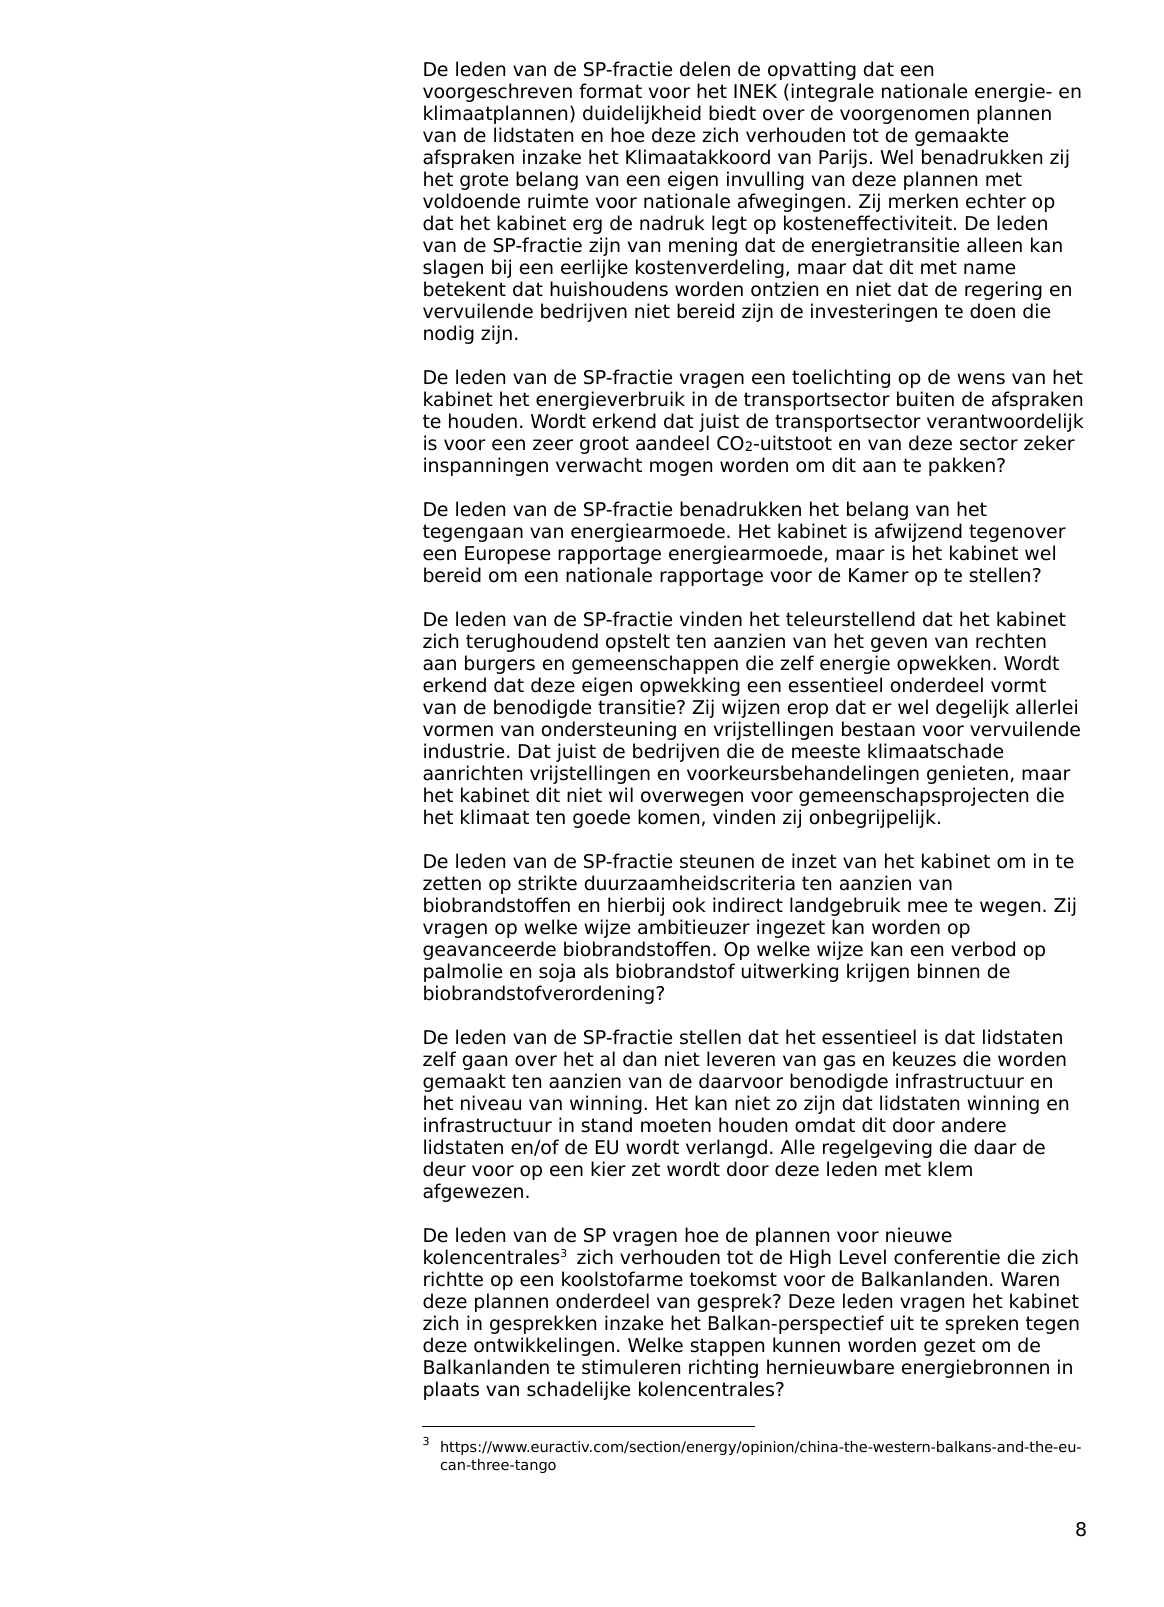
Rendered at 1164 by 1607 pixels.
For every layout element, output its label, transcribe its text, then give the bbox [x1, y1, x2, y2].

text De leden van de SP-fractie delen de opvatting dat een voorgeschreven format voor het INEK (integrale nationale energie- en klimaatplannen) duidelijkheid biedt over de voorgenomen plannen van de lidstaten en hoe deze zich verhouden tot de gemaakte afspraken inzake het Klimaatakkoord van Parijs. Wel benadrukken zij het grote belang van een eigen invulling van deze plannen met voldoende ruimte voor nationale afwegingen. Zij merken echter op dat het kabinet erg de nadruk legt op kosteneffectiviteit. De leden van de SP-fractie zijn van mening dat de energietransitie alleen kan slagen bij een eerlijke kostenverdeling, maar dat dit met name betekent dat huishoudens worden ontzien en niet dat de regering en vervuilende bedrijven niet bereid zijn de investeringen te doen die nodig zijn. [422, 59, 1087, 345]
text De leden van de SP vragen hoe de plannen voor nieuwe kolencentrales zich verhouden tot de High Level conferentie die zich richtte op een koolstofarme toekomst voor de Balkanlanden. Waren deze plannen onderdeel van gesprek? Deze leden vragen het kabinet zich in gesprekken inzake het Balkan-perspectief uit te spreken tegen deze ontwikkelingen. Welke stappen kunnen worden gezet om de Balkanlanden te stimuleren richting hernieuwbare energiebronnen in plaats van schadelijke kolencentrales? [422, 1225, 1087, 1401]
text De leden van de SP-fractie vinden het teleurstellend dat het kabinet zich terughoudend opstelt ten aanzien van het geven van rechten aan burgers en gemeenschappen die zelf energie opwekken. Wordt erkend dat deze eigen opwekking een essentieel onderdeel vormt van de benodigde transitie? Zij wijzen erop dat er wel degelijk allerlei vormen van ondersteuning en vrijstellingen bestaan voor vervuilende industrie. Dat juist de bedrijven die de meeste klimaatschade aanrichten vrijstellingen en voorkeursbehandelingen genieten, maar het kabinet dit niet wil overwegen voor gemeenschapsprojecten die het klimaat ten goede komen, vinden zij onbegrijpelijk. [422, 609, 1087, 829]
text De leden van de SP-fractie steunen de inzet van het kabinet om in te zetten op strikte duurzaamheidscriteria ten aanzien van biobrandstoffen en hierbij ook indirect landgebruik mee te wegen. Zij vragen op welke wijze ambitieuzer ingezet kan worden op geavanceerde biobrandstoffen. Op welke wijze kan een verbod op palmolie en soja als biobrandstof uitwerking krijgen binnen de biobrandstofverordening? [422, 851, 1087, 1005]
text De leden van de SP-fractie benadrukken het belang van het tegengaan van energiearmoede. Het kabinet is afwijzend tegenover een Europese rapportage energiearmoede, maar is het kabinet wel bereid om een nationale rapportage voor de Kamer op te stellen? [422, 499, 1087, 587]
text https://www.euractiv.com/section/energy/opinion/china-the-western-balkans-and-the-eu-can-three-tango [422, 1435, 1087, 1474]
text De leden van de SP-fractie stellen dat het essentieel is dat lidstaten zelf gaan over het al dan niet leveren van gas en keuzes die worden gemaakt ten aanzien van de daarvoor benodigde infrastructuur en het niveau van winning. Het kan niet zo zijn dat lidstaten winning en infrastructuur in stand moeten houden omdat dit door andere lidstaten en/of de EU wordt verlangd. Alle regelgeving die daar de deur voor op een kier zet wordt door deze leden met klem afgewezen. [422, 1027, 1087, 1203]
text De leden van de SP-fractie vragen een toelichting op de wens van het kabinet het energieverbruik in de transportsector buiten de afspraken te houden. Wordt erkend dat juist de transportsector verantwoordelijk is voor een zeer groot aandeel CO2-uitstoot en van deze sector zeker inspanningen verwacht mogen worden om dit aan te pakken? [422, 367, 1087, 477]
